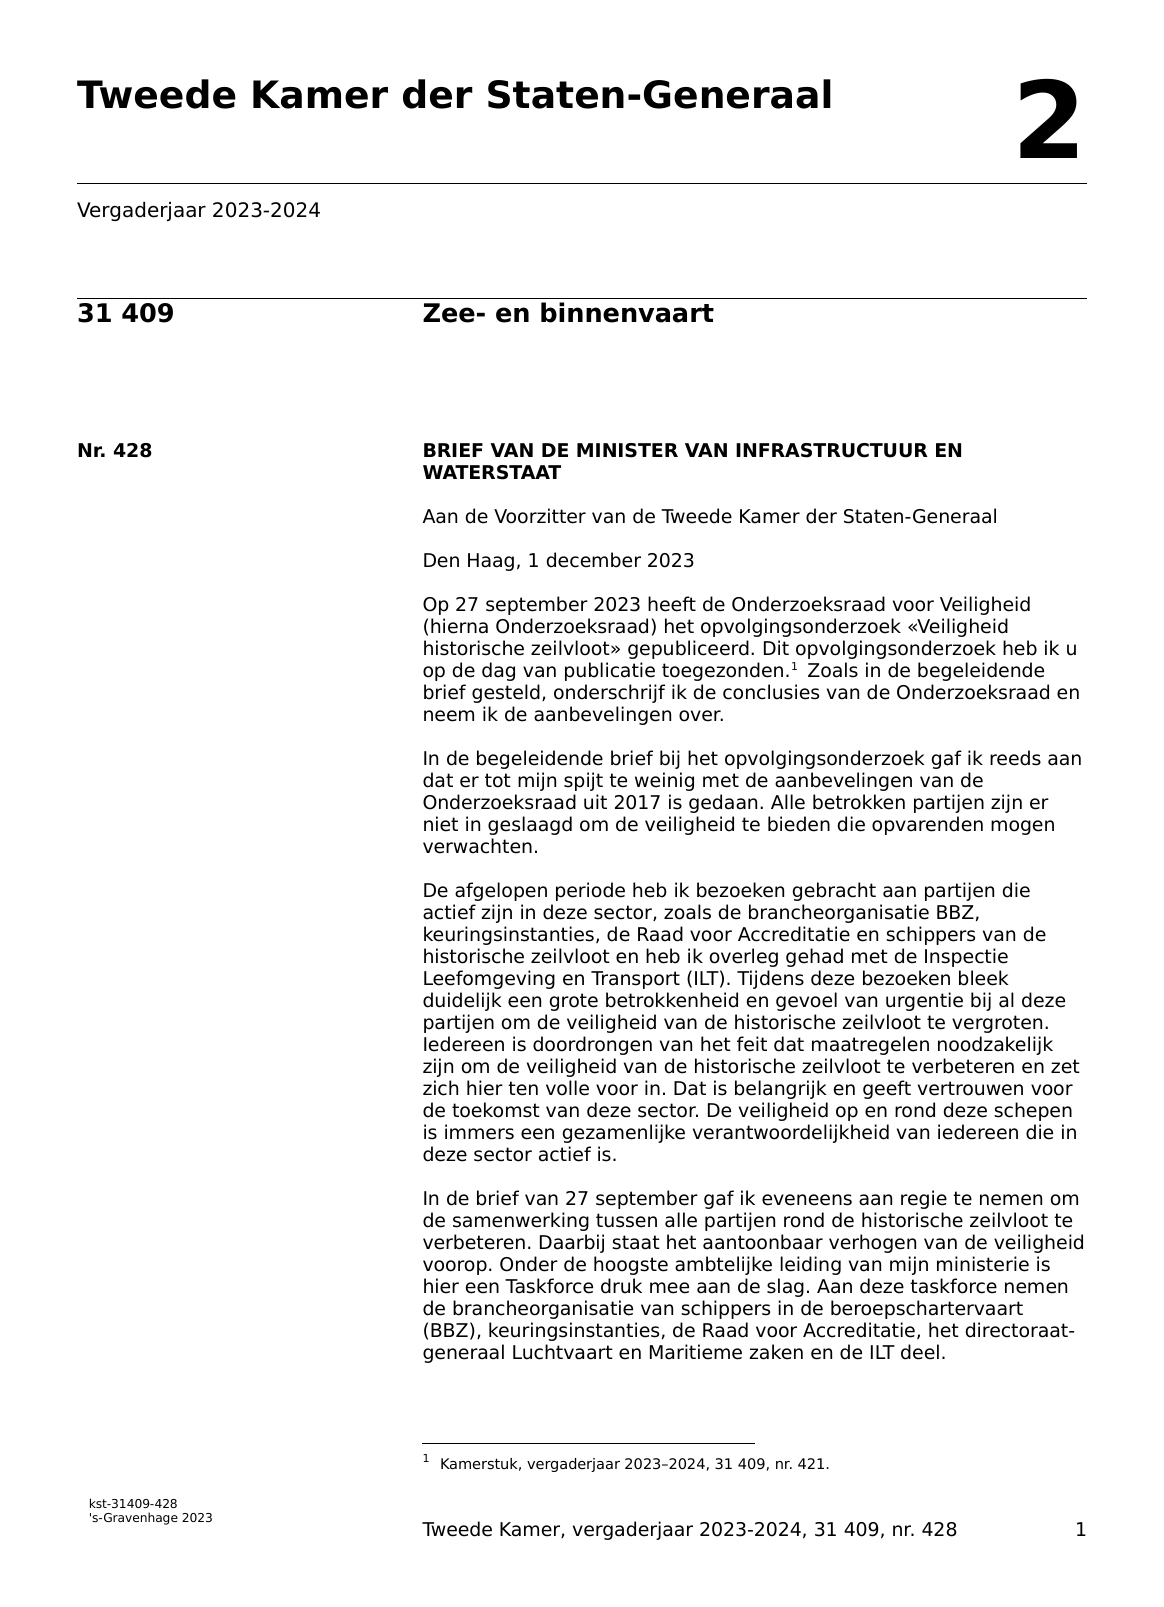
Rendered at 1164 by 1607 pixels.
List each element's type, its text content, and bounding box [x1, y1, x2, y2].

text In de brief van 27 september gaf ik eveneens aan regie te nemen om de samenwerking tussen alle partijen rond de historische zeilvloot te verbeteren. Daarbij staat het aantoonbaar verhogen van de veiligheid voorop. Onder de hoogste ambtelijke leiding van mijn ministerie is hier een Taskforce druk mee aan de slag. Aan deze taskforce nemen de brancheorganisatie van schippers in de beroepschartervaart (BBZ), keuringsinstanties, de Raad voor Accreditatie, het directoraat-generaal Luchtvaart en Maritieme zaken en de ILT deel. [422, 1188, 1087, 1364]
text In de begeleidende brief bij het opvolgingsonderzoek gaf ik reeds aan dat er tot mijn spijt te weinig met de aanbevelingen van de Onderzoeksraad uit 2017 is gedaan. Alle betrokken partijen zijn er niet in geslaagd om de veiligheid te bieden die opvarenden mogen verwachten. [422, 748, 1087, 858]
text kst-31409-428 [88, 1497, 323, 1511]
text Den Haag, 1 december 2023 [422, 550, 1087, 572]
text Op 27 september 2023 heeft de Onderzoeksraad voor Veiligheid (hierna Onderzoeksraad) het opvolgingsonderzoek «Veiligheid historische zeilvloot» gepubliceerd. Dit opvolgingsonderzoek heb ik u op de dag van publicatie toegezonden. Zoals in de begeleidende brief gesteld, onderschrijf ik de conclusies van de Onderzoeksraad en neem ik de aanbevelingen over. [422, 594, 1087, 726]
text Aan de Voorzitter van de Tweede Kamer der Staten-Generaal [422, 506, 1087, 528]
table_cell Vergaderjaar 2023-2024 [77, 184, 1087, 298]
subtitle 31 409 Zee- en binnenvaart [77, 299, 1087, 329]
text Kamerstuk, vergaderjaar 2023–2024, 31 409, nr. 421. [422, 1452, 1087, 1474]
table_header 2 [886, 59, 1087, 183]
text 's-Gravenhage 2023 [88, 1511, 323, 1525]
subtitle Nr. 428 BRIEF VAN DE MINISTER VAN INFRASTRUCTUUR EN WATERSTAAT [77, 440, 1087, 484]
text De afgelopen periode heb ik bezoeken gebracht aan partijen die actief zijn in deze sector, zoals de brancheorganisatie BBZ, keuringsinstanties, de Raad voor Accreditatie en schippers van de historische zeilvloot en heb ik overleg gehad met de Inspectie Leefomgeving en Transport (ILT). Tijdens deze bezoeken bleek duidelijk een grote betrokkenheid en gevoel van urgentie bij al deze partijen om de veiligheid van de historische zeilvloot te vergroten. Iedereen is doordrongen van het feit dat maatregelen noodzakelijk zijn om de veiligheid van de historische zeilvloot te verbeteren en zet zich hier ten volle voor in. Dat is belangrijk en geeft vertrouwen voor de toekomst van deze sector. De veiligheid op en rond deze schepen is immers een gezamenlijke verantwoordelijkheid van iedereen die in deze sector actief is. [422, 880, 1087, 1166]
table_header Tweede Kamer der Staten-Generaal [77, 59, 886, 183]
